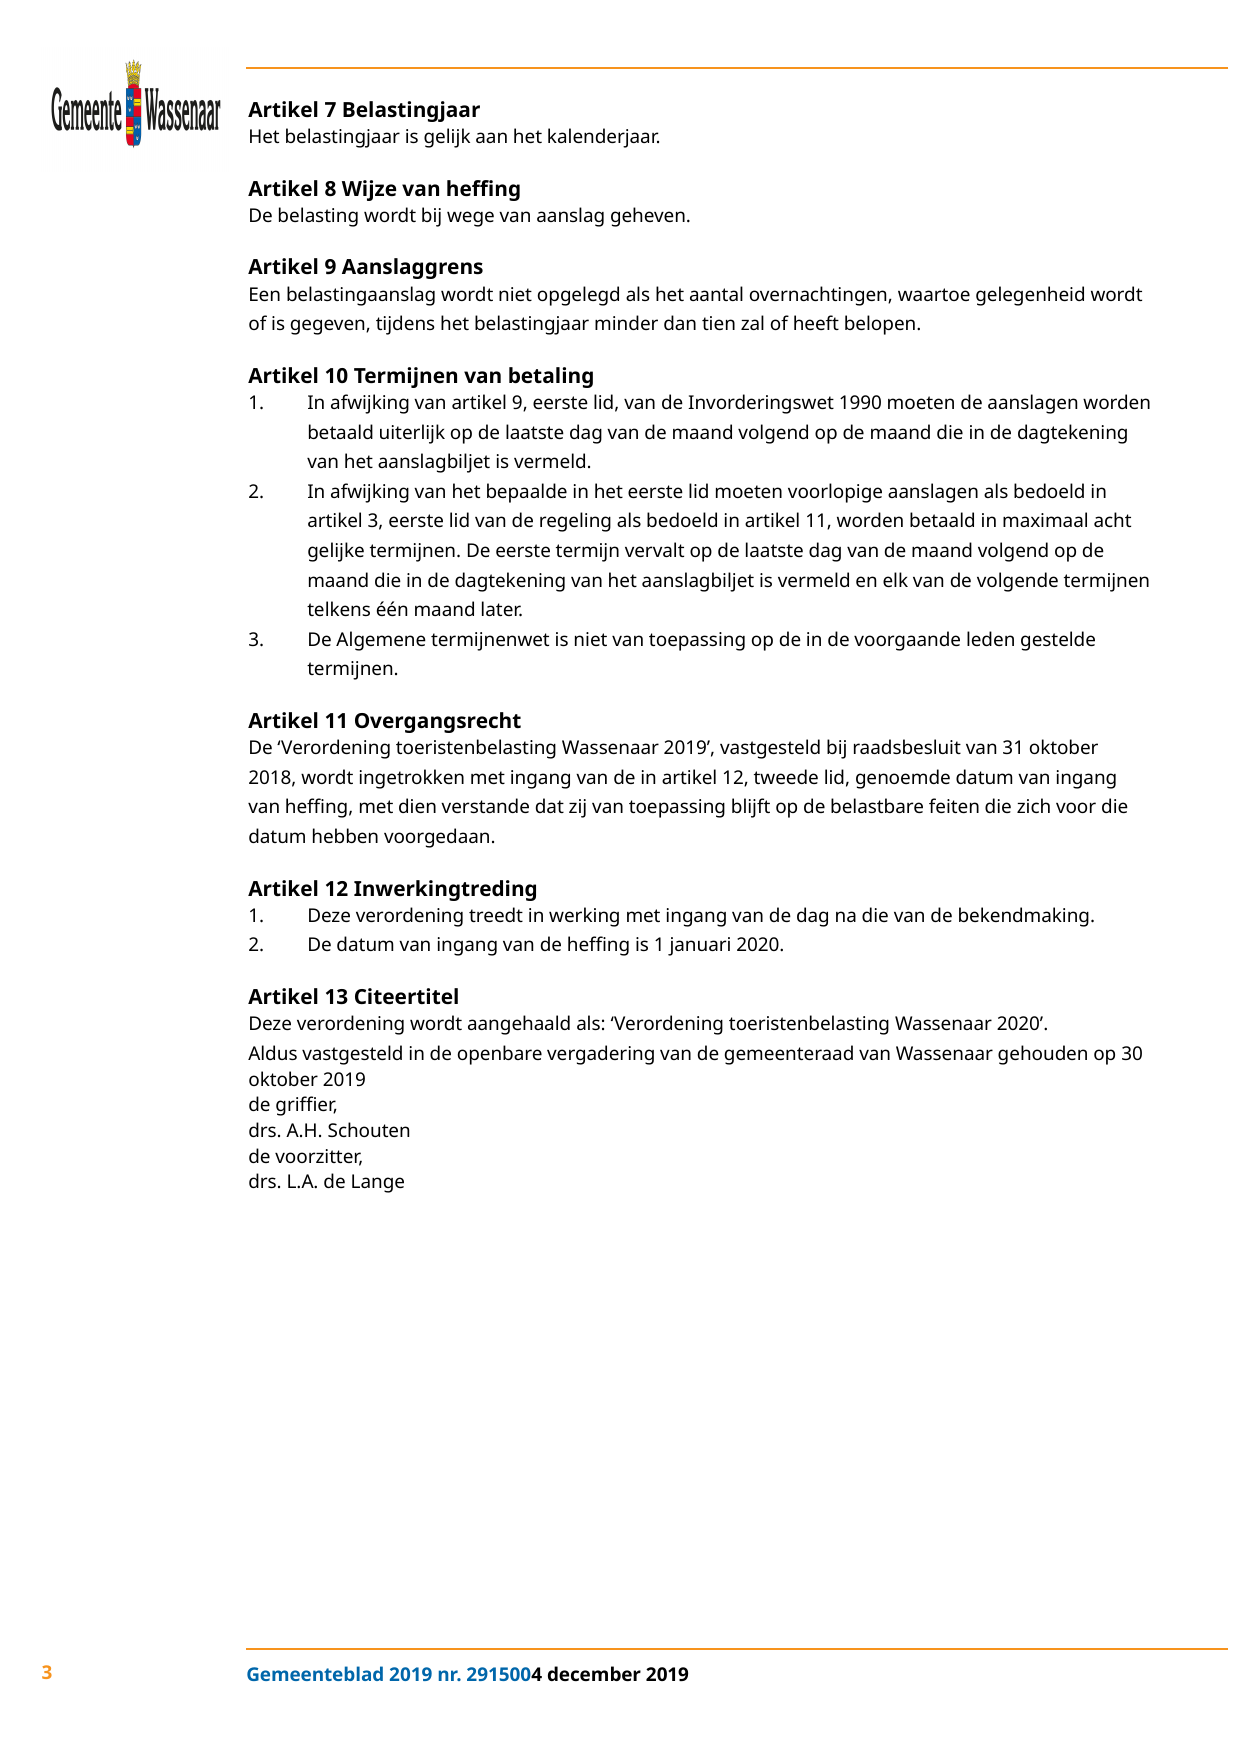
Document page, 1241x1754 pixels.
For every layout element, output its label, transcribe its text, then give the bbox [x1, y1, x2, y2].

text Artikel 7 Belastingjaar [248, 95, 1152, 123]
text Aldus vastgesteld in de openbare vergadering van de gemeenteraad van Wassenaar gehouden op 30 oktober 2019 [248, 1040, 1152, 1092]
text de voorzitter, [248, 1143, 1152, 1169]
text Artikel 11 Overgangsrecht [248, 706, 1152, 734]
list In afwijking van artikel 9, eerste lid, van de Invorderingswet 1990 moeten de aanslagen worden betaald uiterlijk op de laatste dag van de maand volgend op de maand die in de dagtekening van het aanslagbiljet is vermeld. [248, 389, 1152, 474]
text drs. A.H. Schouten [248, 1117, 1152, 1143]
text Deze verordening wordt aangehaald als: ‘Verordening toeristenbelasting Wassenaar 2020’. [248, 1011, 1152, 1036]
text Een belastingaanslag wordt niet opgelegd als het aantal overnachtingen, waartoe gelegenheid wordt of is gegeven, tijdens het belastingjaar minder dan tien zal of heeft belopen. [248, 281, 1152, 336]
text Artikel 10 Termijnen van betaling [248, 361, 1152, 389]
list In afwijking van het bepaalde in het eerste lid moeten voorlopige aanslagen als bedoeld in artikel 3, eerste lid van de regeling als bedoeld in artikel 11, worden betaald in maximaal acht gelijke termijnen. De eerste termijn vervalt op de laatste dag van de maand volgend op de maand die in de dagtekening van het aanslagbiljet is vermeld en elk van de volgende termijnen telkens één maand later. [248, 478, 1152, 622]
text De ‘Verordening toeristenbelasting Wassenaar 2019’, vastgesteld bij raadsbesluit van 31 oktober 2018, wordt ingetrokken met ingang van de in artikel 12, tweede lid, genoemde datum van ingang van heffing, met dien verstande dat zij van toepassing blijft op de belastbare feiten die zich voor die datum hebben voorgedaan. [248, 734, 1152, 849]
list Deze verordening treedt in werking met ingang van de dag na die van de bekendmaking. [248, 902, 1152, 928]
text Artikel 12 Inwerkingtreding [248, 874, 1152, 902]
text drs. L.A. de Lange [248, 1169, 1152, 1194]
list De datum van ingang van de heffing is 1 januari 2020. [248, 932, 1152, 957]
text Artikel 9 Aanslaggrens [248, 252, 1152, 281]
list De Algemene termijnenwet is niet van toepassing op de in de voorgaande leden gestelde termijnen. [248, 626, 1152, 681]
text de griffier, [248, 1092, 1152, 1117]
text Artikel 13 Citeertitel [248, 982, 1152, 1011]
picture [41, 47, 231, 172]
text Het belastingjaar is gelijk aan het kalenderjaar. [248, 123, 1152, 149]
text De belasting wordt bij wege van aanslag geheven. [248, 202, 1152, 228]
text Artikel 8 Wijze van heffing [248, 174, 1152, 202]
